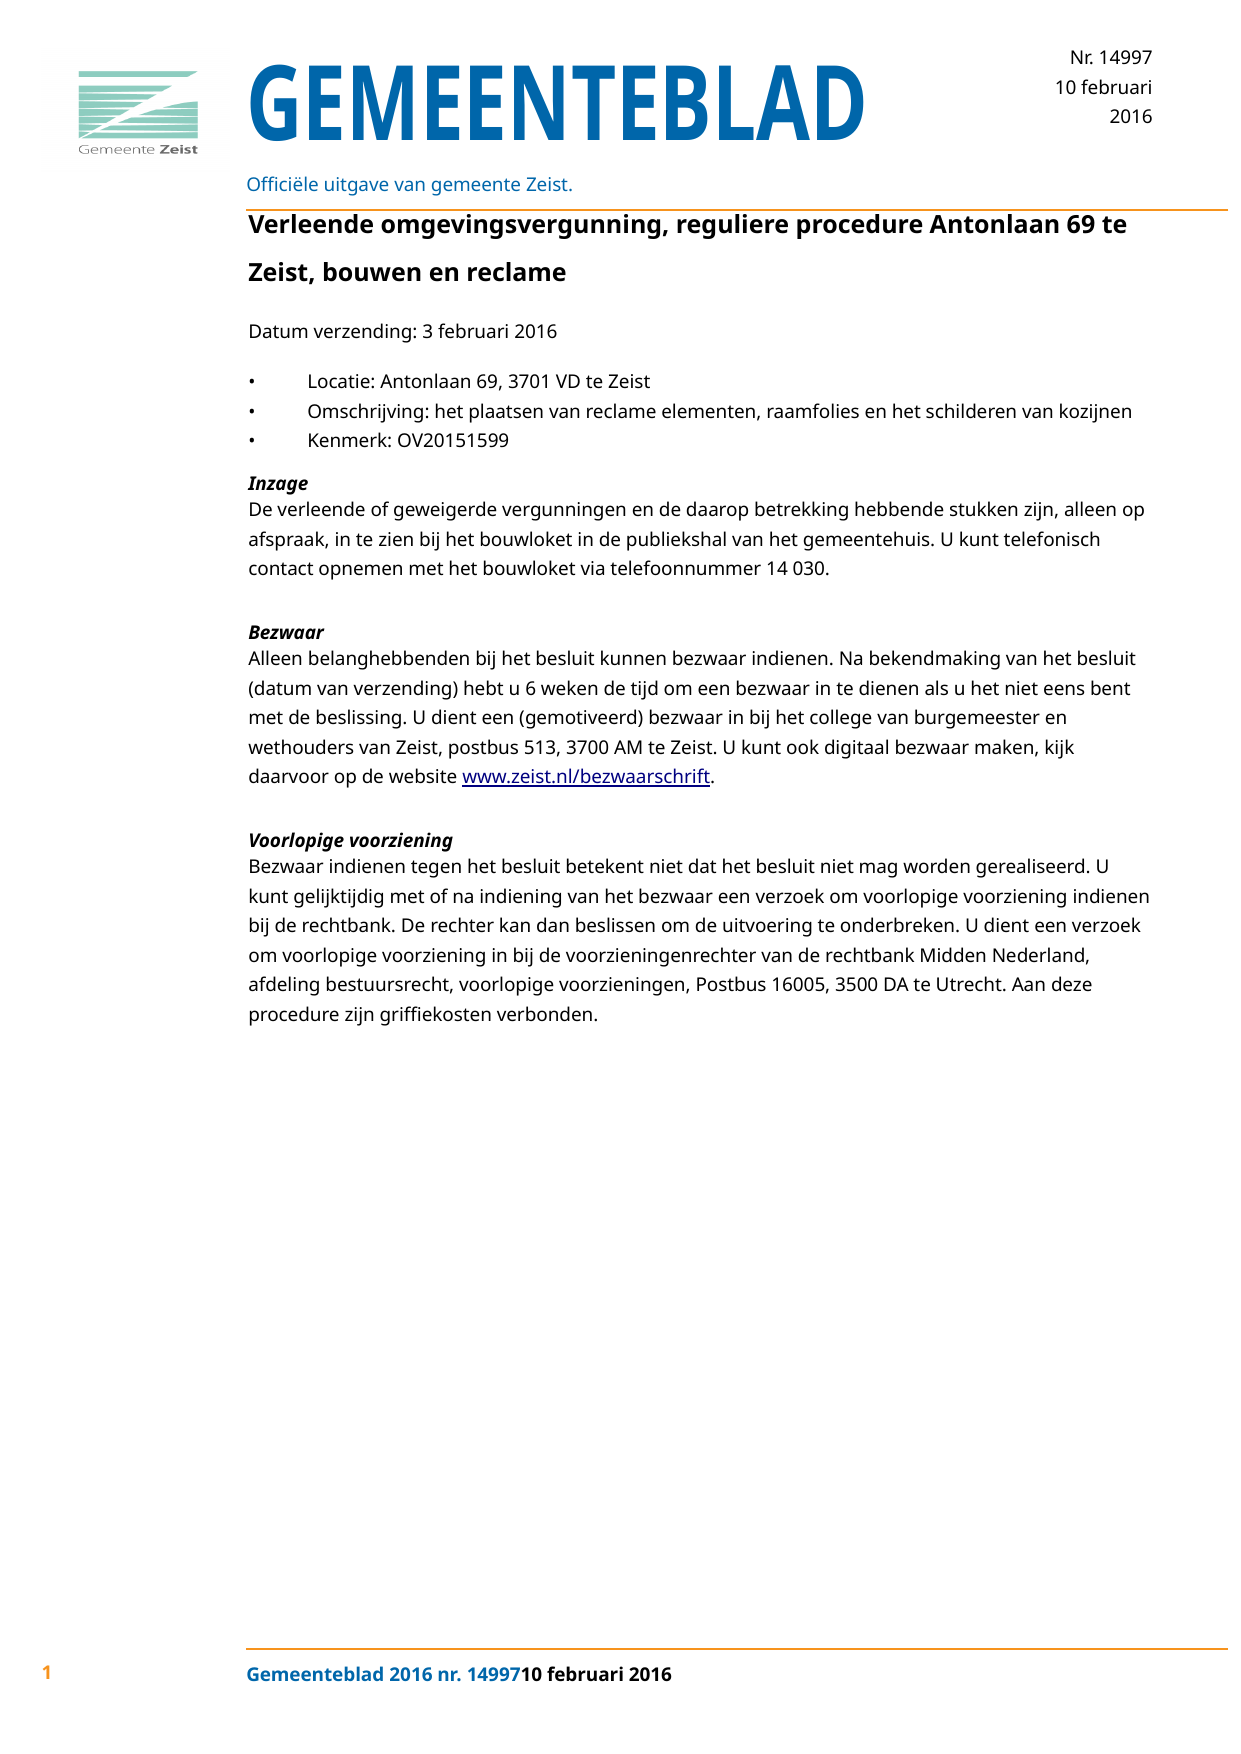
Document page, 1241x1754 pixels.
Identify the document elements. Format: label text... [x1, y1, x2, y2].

list Omschrijving: het plaatsen van reclame elementen, raamfolies en het schilderen van kozijnen [248, 398, 1152, 424]
list Locatie: Antonlaan 69, 3701 VD te Zeist [248, 368, 1152, 394]
picture [41, 47, 231, 172]
text Voorlopige voorziening [248, 827, 1152, 853]
text Bezwaar [248, 619, 1152, 645]
text Inzage [248, 471, 1152, 496]
text Verleende omgevingsvergunning, reguliere procedure Antonlaan 69 te Zeist, bouwen en reclame [248, 211, 1152, 288]
text Alleen belanghebbenden bij het besluit kunnen bezwaar indienen. Na bekendmaking van het besluit (datum van verzending) hebt u 6 weken de tijd om een bezwaar in te dienen als u het niet eens bent met de beslissing. U dient een (gemotiveerd) bezwaar in bij het college van burgemeester en wethouders van Zeist, postbus 513, 3700 AM te Zeist. U kunt ook digitaal bezwaar maken, kijk daarvoor op de website www.zeist.nl/bezwaarschrift. [248, 645, 1152, 789]
list Kenmerk: OV20151599 [248, 427, 1152, 453]
text Bezwaar indienen tegen het besluit betekent niet dat het besluit niet mag worden gerealiseerd. U kunt gelijktijdig met of na indiening van het bezwaar een verzoek om voorlopige voorziening indienen bij de rechtbank. De rechter kan dan beslissen om de uitvoering te onderbreken. U dient een verzoek om voorlopige voorziening in bij de voorzieningenrechter van de rechtbank Midden Nederland, afdeling bestuursrecht, voorlopige voorzieningen, Postbus 16005, 3500 DA te Utrecht. Aan deze procedure zijn griffiekosten verbonden. [248, 853, 1152, 1027]
text Datum verzending: 3 februari 2016 [248, 318, 1152, 344]
text De verleende of geweigerde vergunningen en de daarop betrekking hebbende stukken zijn, alleen op afspraak, in te zien bij het bouwloket in de publiekshal van het gemeentehuis. U kunt telefonisch contact opnemen met het bouwloket via telefoonnummer 14 030. [248, 496, 1152, 581]
